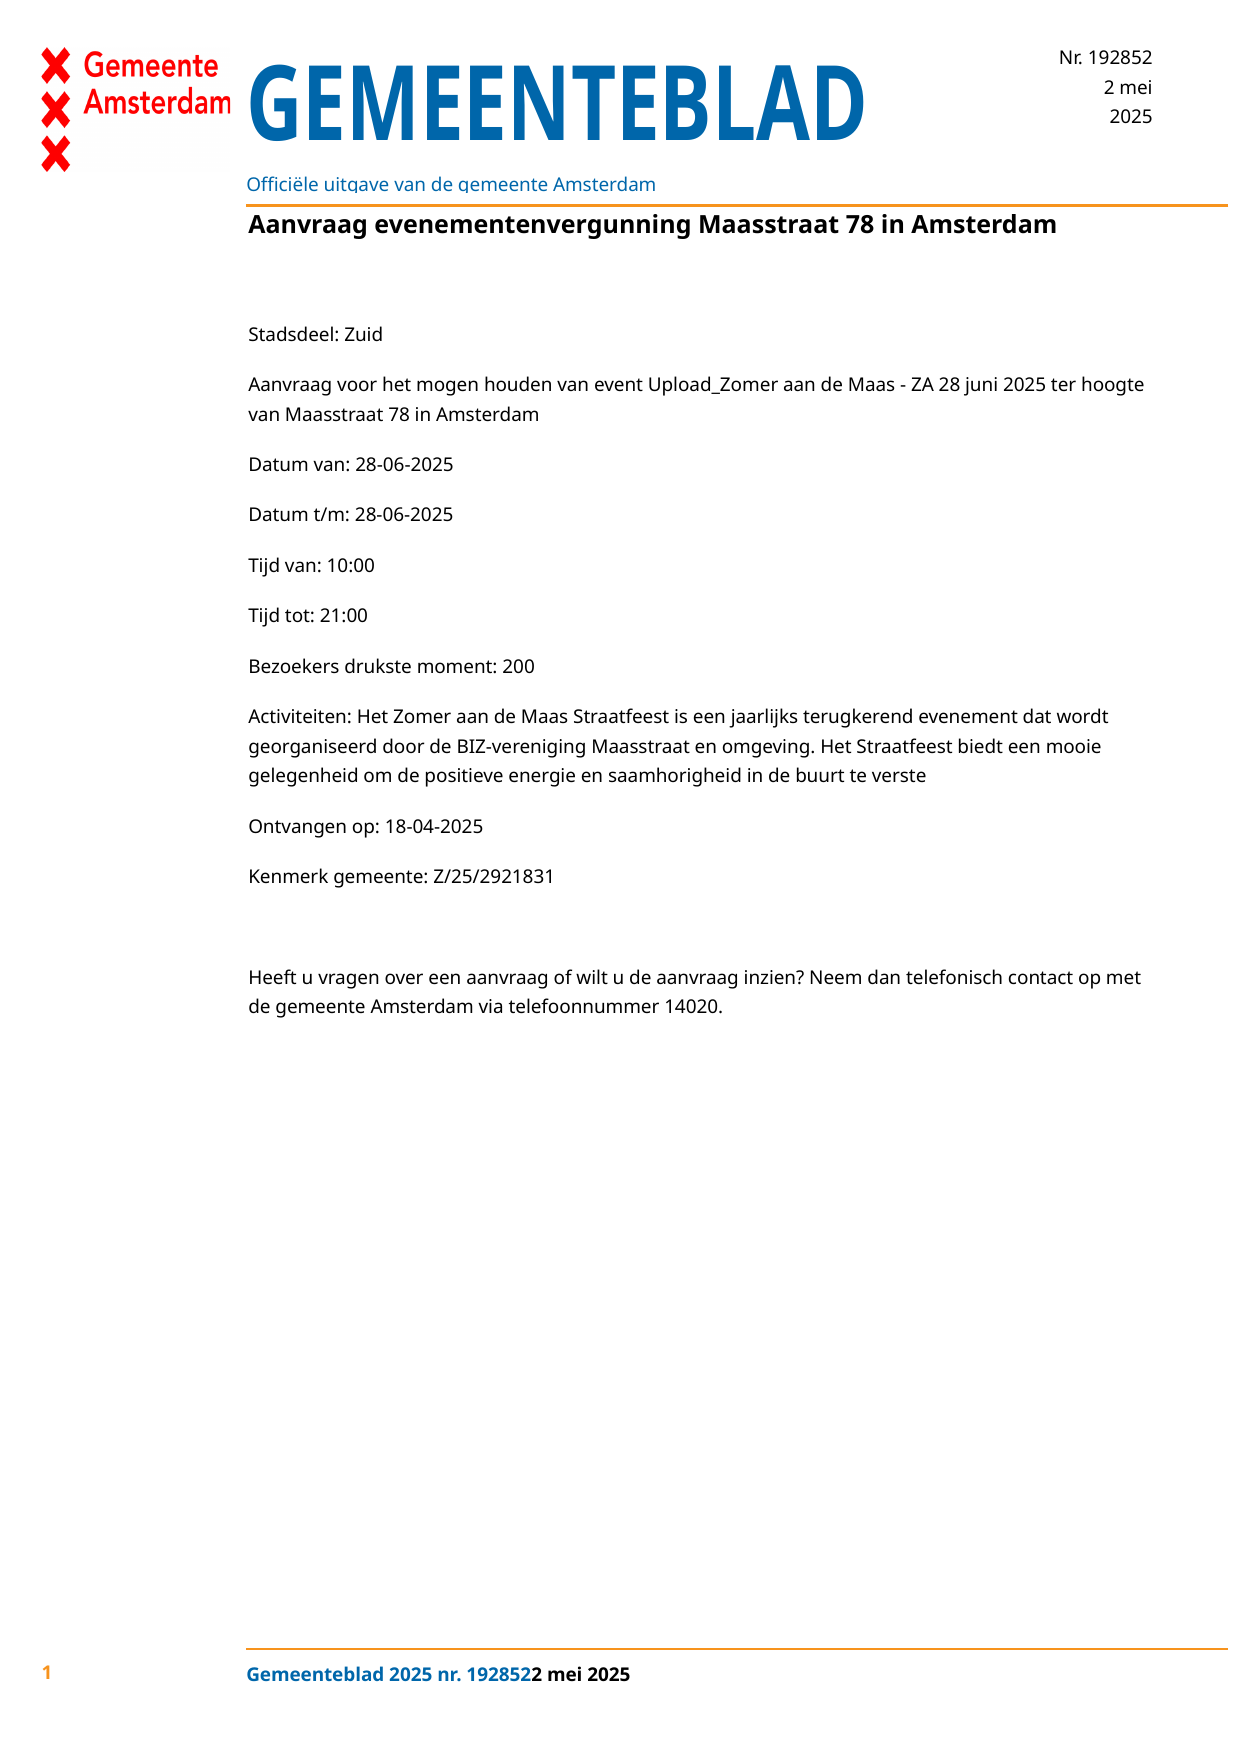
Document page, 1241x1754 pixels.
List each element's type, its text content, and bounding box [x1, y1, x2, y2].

text Kenmerk gemeente: Z/25/2921831 [248, 863, 1152, 889]
text Bezoekers drukste moment: 200 [248, 653, 1152, 678]
text Ontvangen op: 18-04-2025 [248, 813, 1152, 838]
text Heeft u vragen over een aanvraag of wilt u de aanvraag inzien? Neem dan telefonisch contact op met de gemeente Amsterdam via telefoonnummer 14020. [248, 964, 1152, 1019]
text Aanvraag evenementenvergunning Maasstraat 78 in Amsterdam [248, 207, 1152, 241]
text Tijd tot: 21:00 [248, 602, 1152, 628]
text Datum t/m: 28-06-2025 [248, 502, 1152, 527]
text Tijd van: 10:00 [248, 552, 1152, 578]
text Activiteiten: Het Zomer aan de Maas Straatfeest is een jaarlijks terugkerend evenement dat wordt georganiseerd door de BIZ-vereniging Maasstraat en omgeving. Het Straatfeest biedt een mooie gelegenheid om de positieve energie en saamhorigheid in de buurt te verste [248, 703, 1152, 788]
picture [41, 47, 231, 172]
text Stadsdeel: Zuid [248, 321, 1152, 346]
text Datum van: 28-06-2025 [248, 451, 1152, 477]
text Aanvraag voor het mogen houden van event Upload_Zomer aan de Maas - ZA 28 juni 2025 ter hoogte van Maasstraat 78 in Amsterdam [248, 371, 1152, 426]
